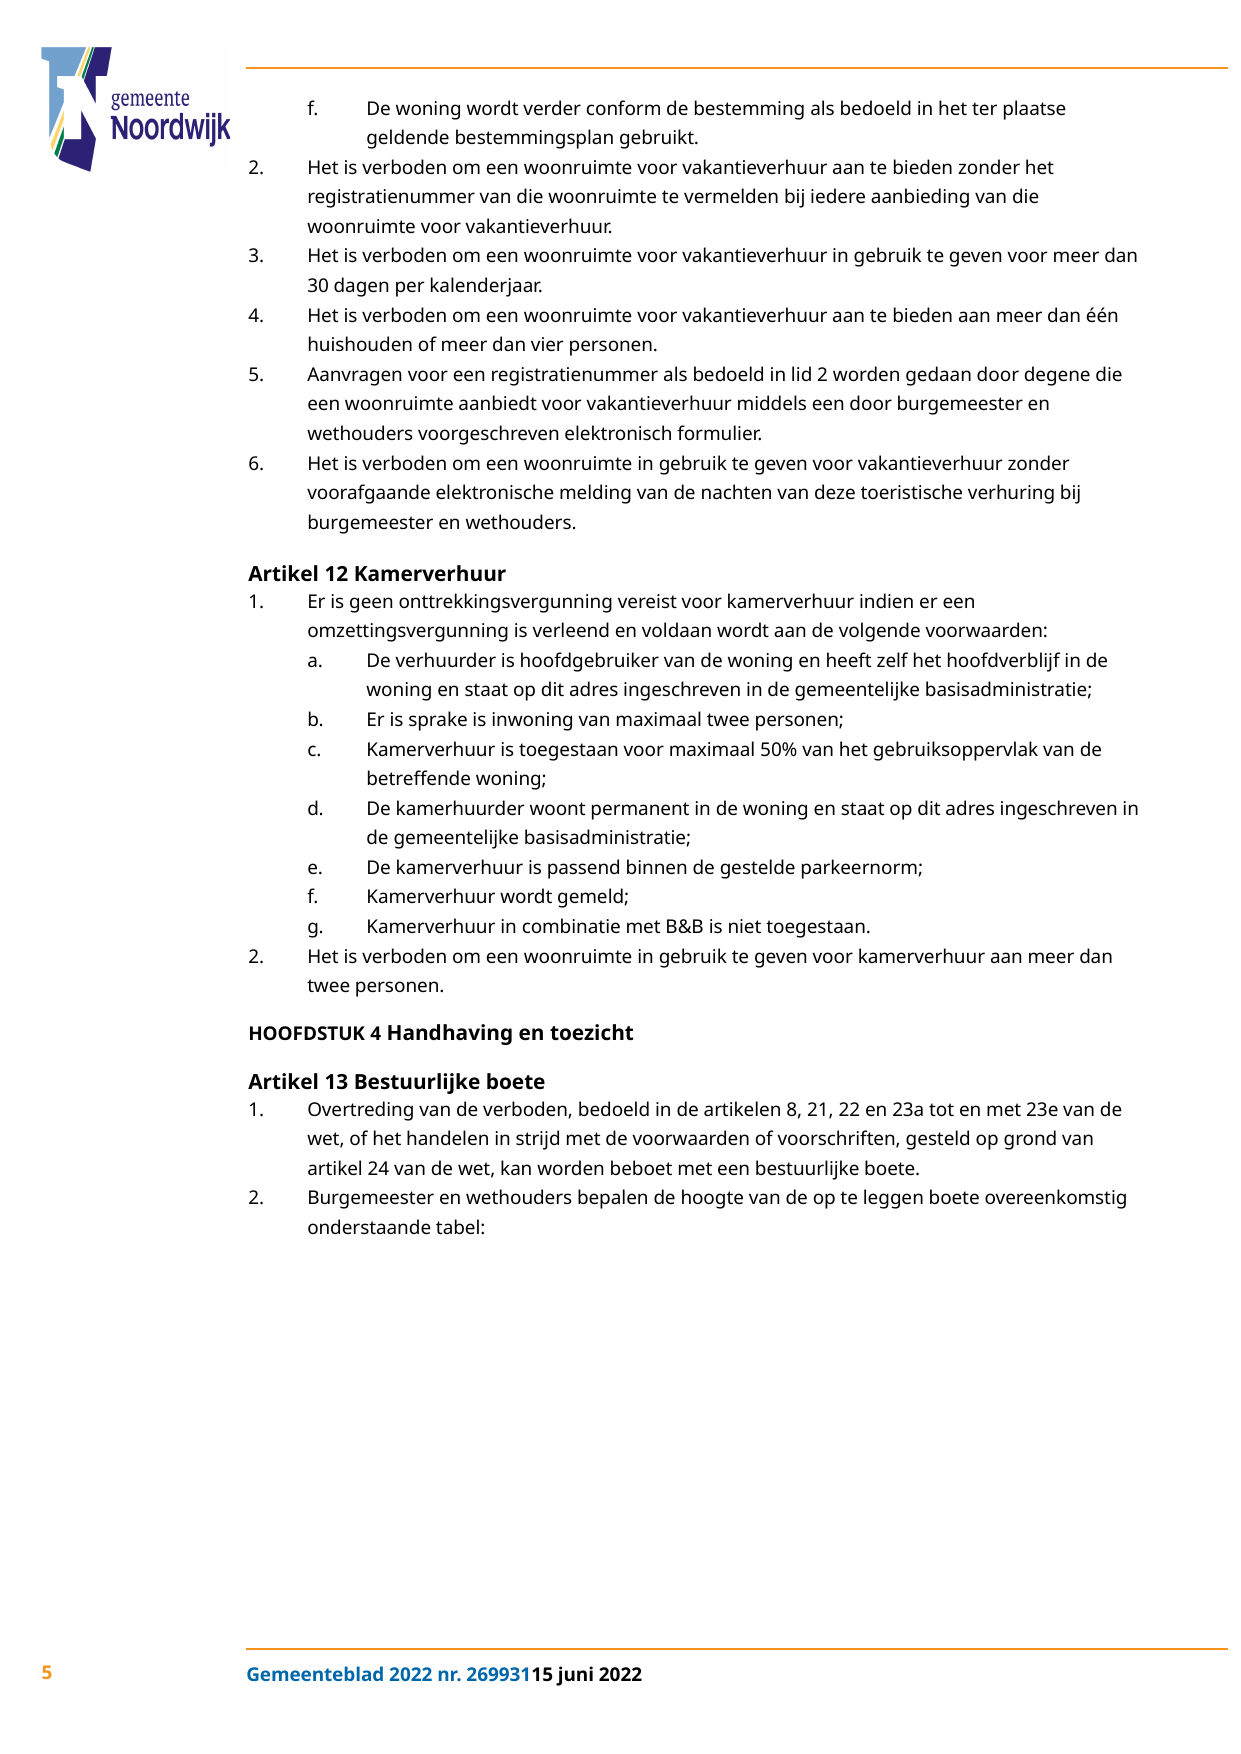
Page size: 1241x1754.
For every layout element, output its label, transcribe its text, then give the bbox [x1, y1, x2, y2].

list Kamerverhuur wordt gemeld; [307, 884, 1152, 909]
list Burgemeester en wethouders bepalen de hoogte van de op te leggen boete overeenkomstig onderstaande tabel: [248, 1184, 1152, 1240]
list Er is geen onttrekkingsvergunning vereist voor kamerverhuur indien er een omzettingsvergunning is verleend en voldaan wordt aan de volgende voorwaarden: [248, 588, 1152, 643]
list Het is verboden om een woonruimte in gebruik te geven voor kamerverhuur aan meer dan twee personen. [248, 943, 1152, 998]
list De kamerverhuur is passend binnen de gestelde parkeernorm; [307, 854, 1152, 880]
list Overtreding van de verboden, bedoeld in de artikelen 8, 21, 22 en 23a tot en met 23e van de wet, of het handelen in strijd met de voorwaarden of voorschriften, gesteld op grond van artikel 24 van de wet, kan worden beboet met een bestuurlijke boete. [248, 1096, 1152, 1181]
list Het is verboden om een woonruimte voor vakantieverhuur aan te bieden zonder het registratienummer van die woonruimte te vermelden bij iedere aanbieding van die woonruimte voor vakantieverhuur. [248, 154, 1152, 239]
text Artikel 13 Bestuurlijke boete [248, 1067, 1152, 1096]
list Kamerverhuur in combinatie met B&B is niet toegestaan. [307, 913, 1152, 939]
list Er is sprake is inwoning van maximaal twee personen; [307, 706, 1152, 732]
list Kamerverhuur is toegestaan voor maximaal 50% van het gebruiksoppervlak van de betreffende woning; [307, 736, 1152, 791]
list Aanvragen voor een registratienummer als bedoeld in lid 2 worden gedaan door degene die een woonruimte aanbiedt voor vakantieverhuur middels een door burgemeester en wethouders voorgeschreven elektronisch formulier. [248, 361, 1152, 446]
picture [41, 47, 231, 172]
list Het is verboden om een woonruimte voor vakantieverhuur in gebruik te geven voor meer dan 30 dagen per kalenderjaar. [248, 243, 1152, 298]
text HOOFDSTUK 4 Handhaving en toezicht [248, 1018, 1152, 1046]
list Het is verboden om een woonruimte in gebruik te geven voor vakantieverhuur zonder voorafgaande elektronische melding van de nachten van deze toeristische verhuring bij burgemeester en wethouders. [248, 450, 1152, 535]
text Artikel 12 Kamerverhuur [248, 559, 1152, 588]
list De woning wordt verder conform de bestemming als bedoeld in het ter plaatse geldende bestemmingsplan gebruikt. [307, 95, 1152, 150]
list De kamerhuurder woont permanent in de woning en staat op dit adres ingeschreven in de gemeentelijke basisadministratie; [307, 795, 1152, 850]
list Het is verboden om een woonruimte voor vakantieverhuur aan te bieden aan meer dan één huishouden of meer dan vier personen. [248, 302, 1152, 357]
list De verhuurder is hoofdgebruiker van de woning en heeft zelf het hoofdverblijf in de woning en staat op dit adres ingeschreven in de gemeentelijke basisadministratie; [307, 647, 1152, 702]
